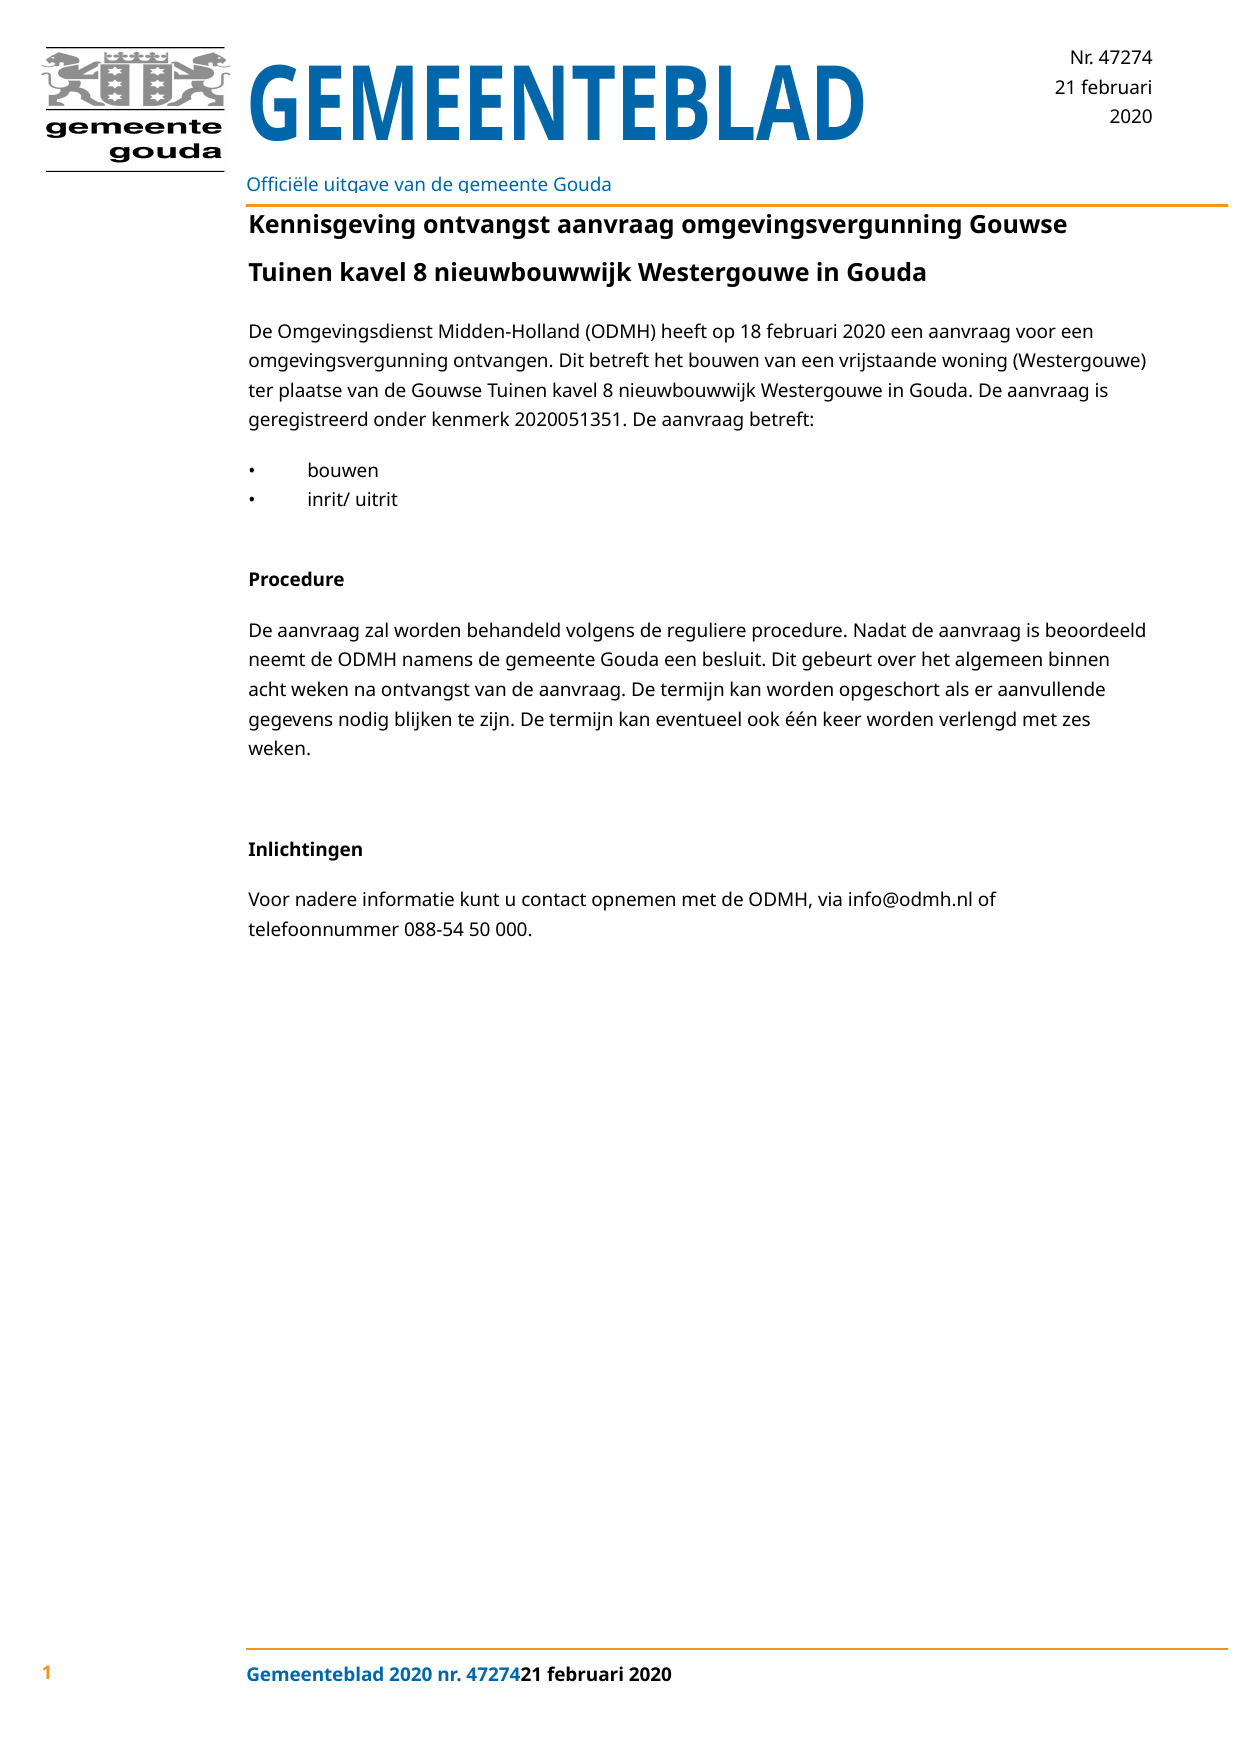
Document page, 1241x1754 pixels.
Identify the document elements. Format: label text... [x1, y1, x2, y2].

picture [41, 47, 231, 172]
list bouwen [248, 457, 1152, 483]
text Inlichtingen [248, 836, 1152, 862]
list inrit/ uitrit [248, 487, 1152, 512]
text Voor nadere informatie kunt u contact opnemen met de ODMH, via info@odmh.nl of telefoonnummer 088-54 50 000. [248, 887, 1152, 942]
text De aanvraag zal worden behandeld volgens de reguliere procedure. Nadat de aanvraag is beoordeeld neemt de ODMH namens de gemeente Gouda een besluit. Dit gebeurt over het algemeen binnen acht weken na ontvangst van de aanvraag. De termijn kan worden opgeschort als er aanvullende gegevens nodig blijken te zijn. De termijn kan eventueel ook één keer worden verlengd met zes weken. [248, 617, 1152, 761]
text Procedure [248, 567, 1152, 592]
text Kennisgeving ontvangst aanvraag omgevingsvergunning Gouwse Tuinen kavel 8 nieuwbouwwijk Westergouwe in Gouda [248, 207, 1152, 288]
text De Omgevingsdienst Midden-Holland (ODMH) heeft op 18 februari 2020 een aanvraag voor een omgevingsvergunning ontvangen. Dit betreft het bouwen van een vrijstaande woning (Westergouwe) ter plaatse van de Gouwse Tuinen kavel 8 nieuwbouwwijk Westergouwe in Gouda. De aanvraag is geregistreerd onder kenmerk 2020051351. De aanvraag betreft: [248, 318, 1152, 432]
